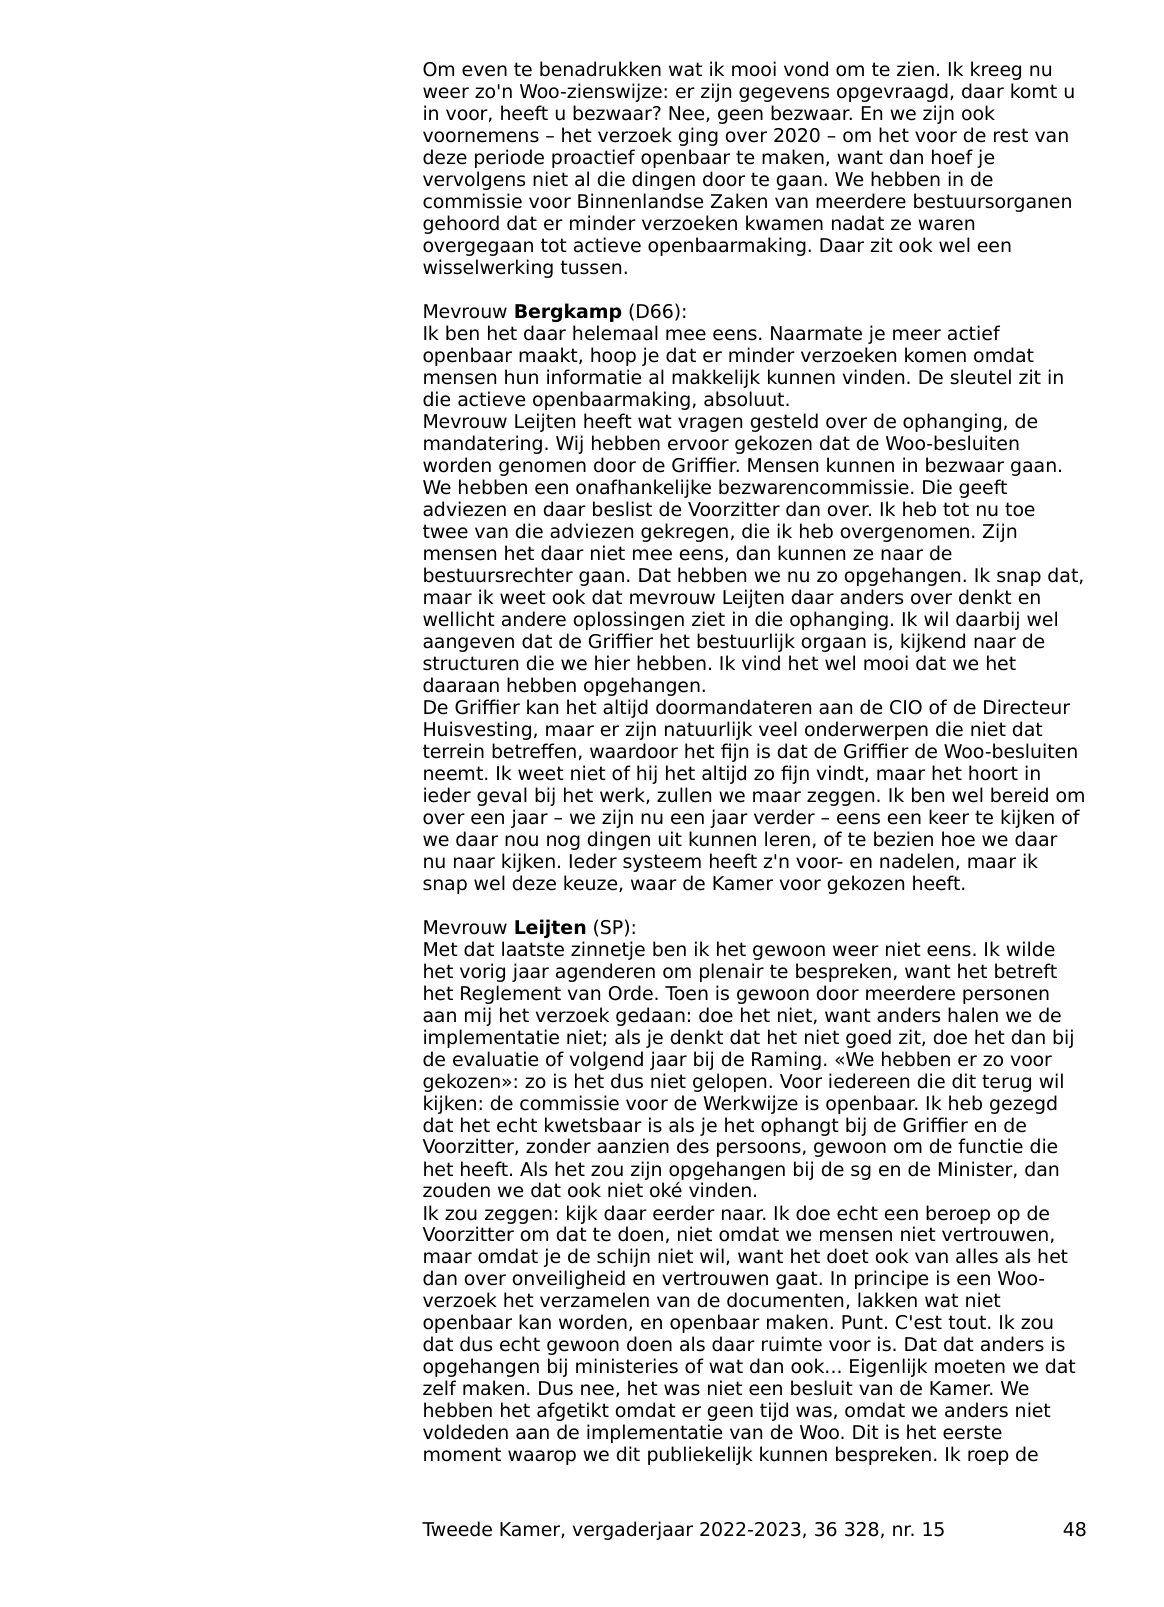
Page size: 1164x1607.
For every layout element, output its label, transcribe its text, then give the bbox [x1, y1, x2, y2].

text Ik zou zeggen: kijk daar eerder naar. Ik doe echt een beroep op de Voorzitter om dat te doen, niet omdat we mensen niet vertrouwen, maar omdat je de schijn niet wil, want het doet ook van alles als het dan over onveiligheid en vertrouwen gaat. In principe is een Woo-verzoek het verzamelen van de documenten, lakken wat niet openbaar kan worden, en openbaar maken. Punt. C'est tout. Ik zou dat dus echt gewoon doen als daar ruimte voor is. Dat dat anders is opgehangen bij ministeries of wat dan ook... Eigenlijk moeten we dat zelf maken. Dus nee, het was niet een besluit van de Kamer. We hebben het afgetikt omdat er geen tijd was, omdat we anders niet voldeden aan de implementatie van de Woo. Dit is het eerste moment waarop we dit publiekelijk kunnen bespreken. Ik roep de [422, 1202, 1087, 1466]
text Met dat laatste zinnetje ben ik het gewoon weer niet eens. Ik wilde het vorig jaar agenderen om plenair te bespreken, want het betreft het Reglement van Orde. Toen is gewoon door meerdere personen aan mij het verzoek gedaan: doe het niet, want anders halen we de implementatie niet; als je denkt dat het niet goed zit, doe het dan bij de evaluatie of volgend jaar bij de Raming. «We hebben er zo voor gekozen»: zo is het dus niet gelopen. Voor iedereen die dit terug wil kijken: de commissie voor de Werkwijze is openbaar. Ik heb gezegd dat het echt kwetsbaar is als je het ophangt bij de Griffier en de Voorzitter, zonder aanzien des persoons, gewoon om de functie die het heeft. Als het zou zijn opgehangen bij de sg en de Minister, dan zouden we dat ook niet oké vinden. [422, 939, 1087, 1202]
text Mevrouw Bergkamp (D66): [422, 301, 1087, 323]
text Mevrouw Leijten heeft wat vragen gesteld over de ophanging, de mandatering. Wij hebben ervoor gekozen dat de Woo-besluiten worden genomen door de Griffier. Mensen kunnen in bezwaar gaan. We hebben een onafhankelijke bezwarencommissie. Die geeft adviezen en daar beslist de Voorzitter dan over. Ik heb tot nu toe twee van die adviezen gekregen, die ik heb overgenomen. Zijn mensen het daar niet mee eens, dan kunnen ze naar de bestuursrechter gaan. Dat hebben we nu zo opgehangen. Ik snap dat, maar ik weet ook dat mevrouw Leijten daar anders over denkt en wellicht andere oplossingen ziet in die ophanging. Ik wil daarbij wel aangeven dat de Griffier het bestuurlijk orgaan is, kijkend naar de structuren die we hier hebben. Ik vind het wel mooi dat we het daaraan hebben opgehangen. [422, 411, 1087, 697]
text Mevrouw Leijten (SP): [422, 917, 1087, 939]
text Ik ben het daar helemaal mee eens. Naarmate je meer actief openbaar maakt, hoop je dat er minder verzoeken komen omdat mensen hun informatie al makkelijk kunnen vinden. De sleutel zit in die actieve openbaarmaking, absoluut. [422, 323, 1087, 411]
text Om even te benadrukken wat ik mooi vond om te zien. Ik kreeg nu weer zo'n Woo-zienswijze: er zijn gegevens opgevraagd, daar komt u in voor, heeft u bezwaar? Nee, geen bezwaar. En we zijn ook voornemens – het verzoek ging over 2020 – om het voor de rest van deze periode proactief openbaar te maken, want dan hoef je vervolgens niet al die dingen door te gaan. We hebben in de commissie voor Binnenlandse Zaken van meerdere bestuursorganen gehoord dat er minder verzoeken kwamen nadat ze waren overgegaan tot actieve openbaarmaking. Daar zit ook wel een wisselwerking tussen. [422, 59, 1087, 279]
text De Griffier kan het altijd doormandateren aan de CIO of de Directeur Huisvesting, maar er zijn natuurlijk veel onderwerpen die niet dat terrein betreffen, waardoor het fijn is dat de Griffier de Woo-besluiten neemt. Ik weet niet of hij het altijd zo fijn vindt, maar het hoort in ieder geval bij het werk, zullen we maar zeggen. Ik ben wel bereid om over een jaar – we zijn nu een jaar verder – eens een keer te kijken of we daar nou nog dingen uit kunnen leren, of te bezien hoe we daar nu naar kijken. Ieder systeem heeft z'n voor- en nadelen, maar ik snap wel deze keuze, waar de Kamer voor gekozen heeft. [422, 697, 1087, 894]
